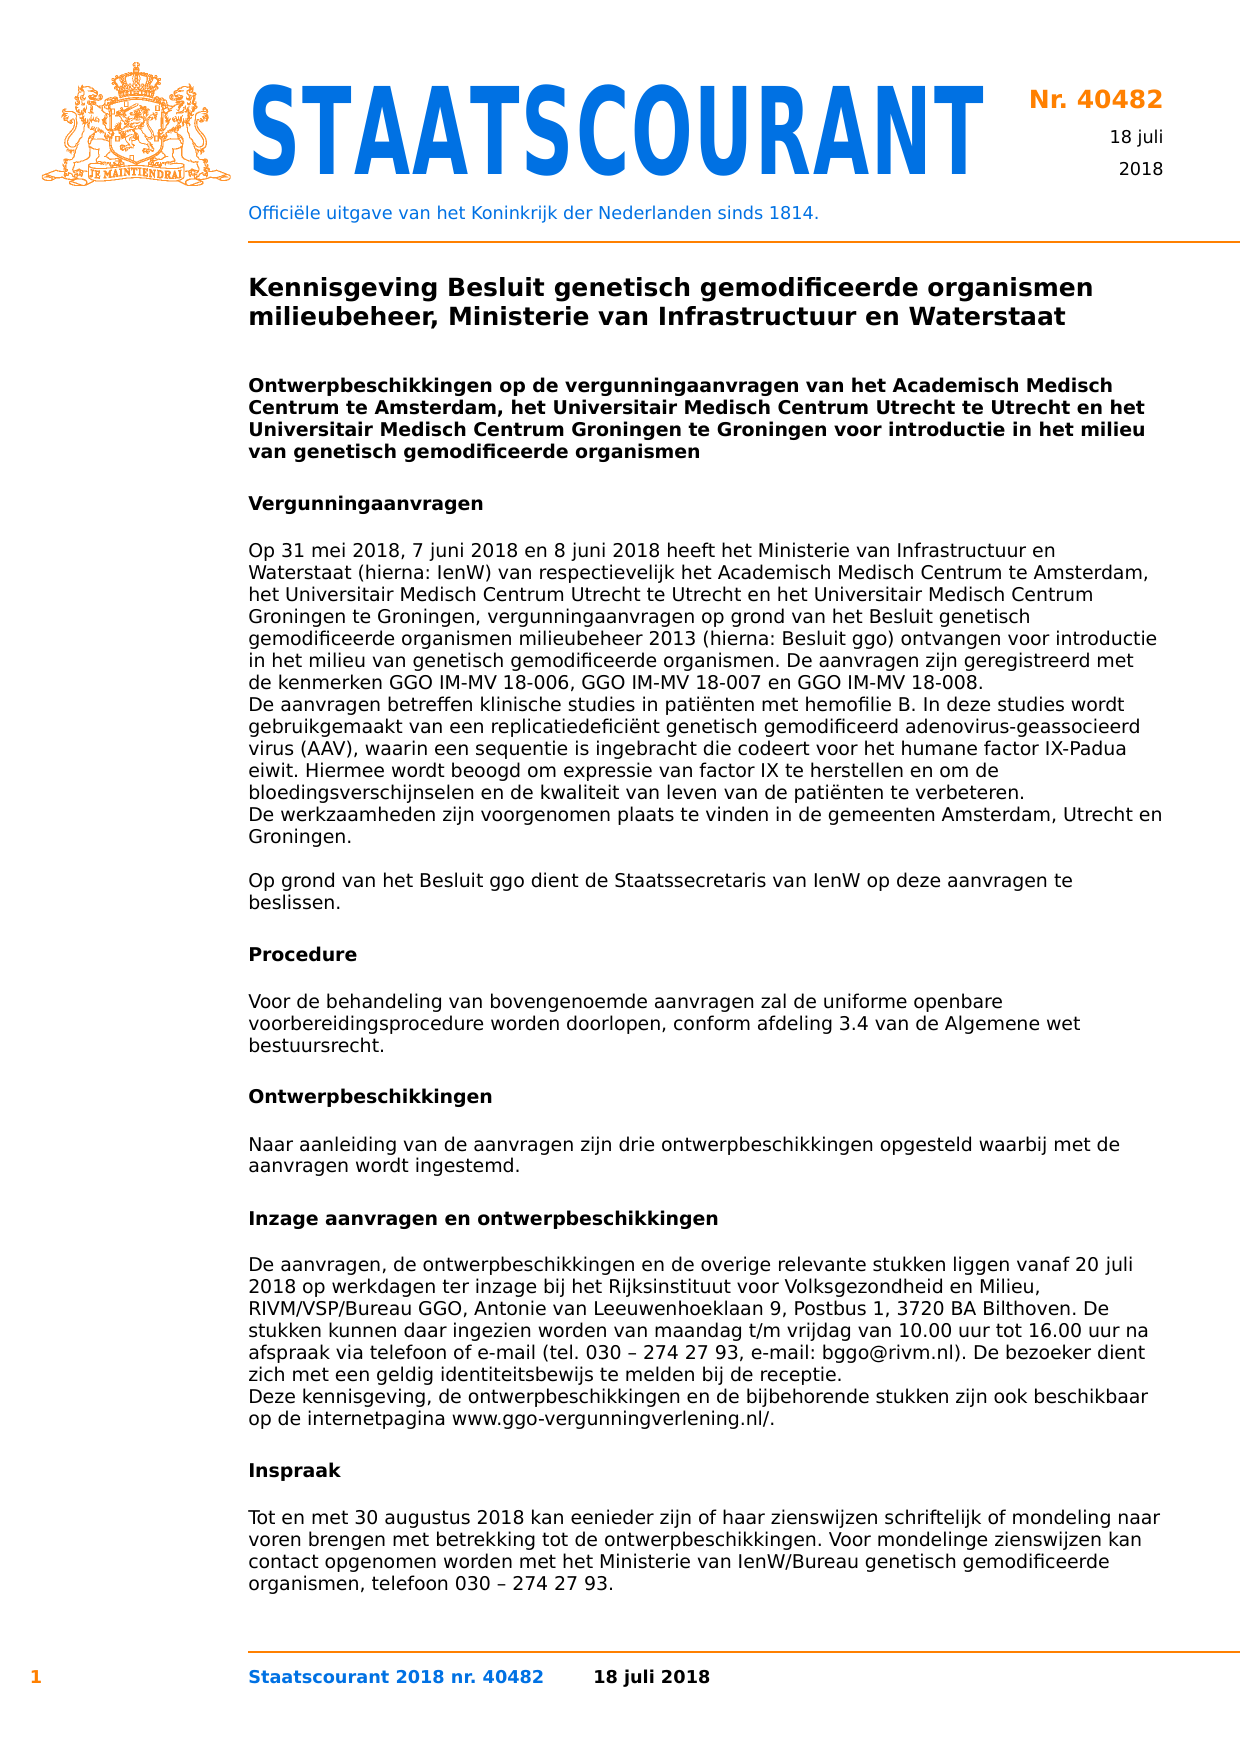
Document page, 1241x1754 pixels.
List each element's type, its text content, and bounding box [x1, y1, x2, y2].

table_cell 2018 [998, 153, 1240, 203]
text De werkzaamheden zijn voorgenomen plaats te vinden in de gemeenten Amsterdam, Utrecht en Groningen. [248, 804, 1163, 848]
subtitle Vergunningaanvragen [248, 493, 1163, 515]
subtitle Ontwerpbeschikkingen [248, 1086, 1163, 1108]
text Ontwerpbeschikkingen op de vergunningaanvragen van het Academisch Medisch Centrum te Amsterdam, het Universitair Medisch Centrum Utrecht te Utrecht en het Universitair Medisch Centrum Groningen te Groningen voor introductie in het milieu van genetisch gemodificeerde organismen [248, 375, 1163, 463]
picture [41, 62, 231, 186]
text Tot en met 30 augustus 2018 kan eenieder zijn of haar zienswijzen schriftelijk of mondeling naar voren brengen met betrekking tot de ontwerpbeschikkingen. Voor mondelinge zienswijzen kan contact opgenomen worden met het Ministerie van IenW/Bureau genetisch gemodificeerde organismen, telefoon 030 – 274 27 93. [248, 1507, 1163, 1595]
text Op grond van het Besluit ggo dient de Staatssecretaris van IenW op deze aanvragen te beslissen. [248, 869, 1163, 913]
text Naar aanleiding van de aanvragen zijn drie ontwerpbeschikkingen opgesteld waarbij met de aanvragen wordt ingestemd. [248, 1133, 1163, 1177]
table_header STAATSCOURANT [248, 62, 998, 203]
table_cell 18 juli [998, 121, 1240, 153]
table_header Nr. 40482 [998, 62, 1240, 121]
text De aanvragen betreffen klinische studies in patiënten met hemofilie B. In deze studies wordt gebruikgemaakt van een replicatiedeficiënt genetisch gemodificeerd adenovirus-geassocieerd virus (AAV), waarin een sequentie is ingebracht die codeert voor het humane factor IX-Padua eiwit. Hiermee wordt beoogd om expressie van factor IX te herstellen en om de bloedingsverschijnselen en de kwaliteit van leven van de patiënten te verbeteren. [248, 694, 1163, 804]
text Deze kennisgeving, de ontwerpbeschikkingen en de bijbehorende stukken zijn ook beschikbaar op de internetpagina www.ggo-vergunningverlening.nl/. [248, 1386, 1163, 1430]
text Voor de behandeling van bovengenoemde aanvragen zal de uniforme openbare voorbereidingsprocedure worden doorlopen, conform afdeling 3.4 van de Algemene wet bestuursrecht. [248, 991, 1163, 1056]
subtitle Inzage aanvragen en ontwerpbeschikkingen [248, 1207, 1163, 1229]
subtitle Procedure [248, 943, 1163, 966]
text De aanvragen, de ontwerpbeschikkingen en de overige relevante stukken liggen vanaf 20 juli 2018 op werkdagen ter inzage bij het Rijksinstituut voor Volks­gezondheid en Milieu, RIVM/VSP/Bureau GGO, Antonie van Leeuwenhoeklaan 9, Postbus 1, 3720 BA Bilthoven. De stukken kunnen daar ingezien worden van maandag t/m vrijdag van 10.00 uur tot 16.00 uur na afspraak via telefoon of e-mail (tel. 030 – 274 27 93, e-mail: bggo@rivm.nl). De bezoeker dient zich met een geldig identiteitsbewijs te melden bij de receptie. [248, 1254, 1163, 1386]
subtitle Inspraak [248, 1460, 1163, 1482]
text Op 31 mei 2018, 7 juni 2018 en 8 juni 2018 heeft het Ministerie van Infrastructuur en Waterstaat (hierna: IenW) van respectievelijk het Academisch Medisch Centrum te Amsterdam, het Universitair Medisch Centrum Utrecht te Utrecht en het Universitair Medisch Centrum Groningen te Groningen, vergunningaanvragen op grond van het Besluit genetisch gemodificeerde organismen milieubeheer 2013 (hierna: Besluit ggo) ontvangen voor introductie in het milieu van genetisch gemodificeerde organismen. De aanvragen zijn geregistreerd met de kenmerken GGO IM-MV 18-006, GGO IM-MV 18-007 en GGO IM-MV 18-008. [248, 540, 1163, 694]
subtitle Kennisgeving Besluit genetisch gemodificeerde organismen milieubeheer, Ministerie van Infrastructuur en Waterstaat [248, 273, 1163, 331]
table_header [25, 62, 248, 241]
table_cell Officiële uitgave van het Koninkrijk der Nederlanden sinds 1814. [248, 203, 1240, 241]
